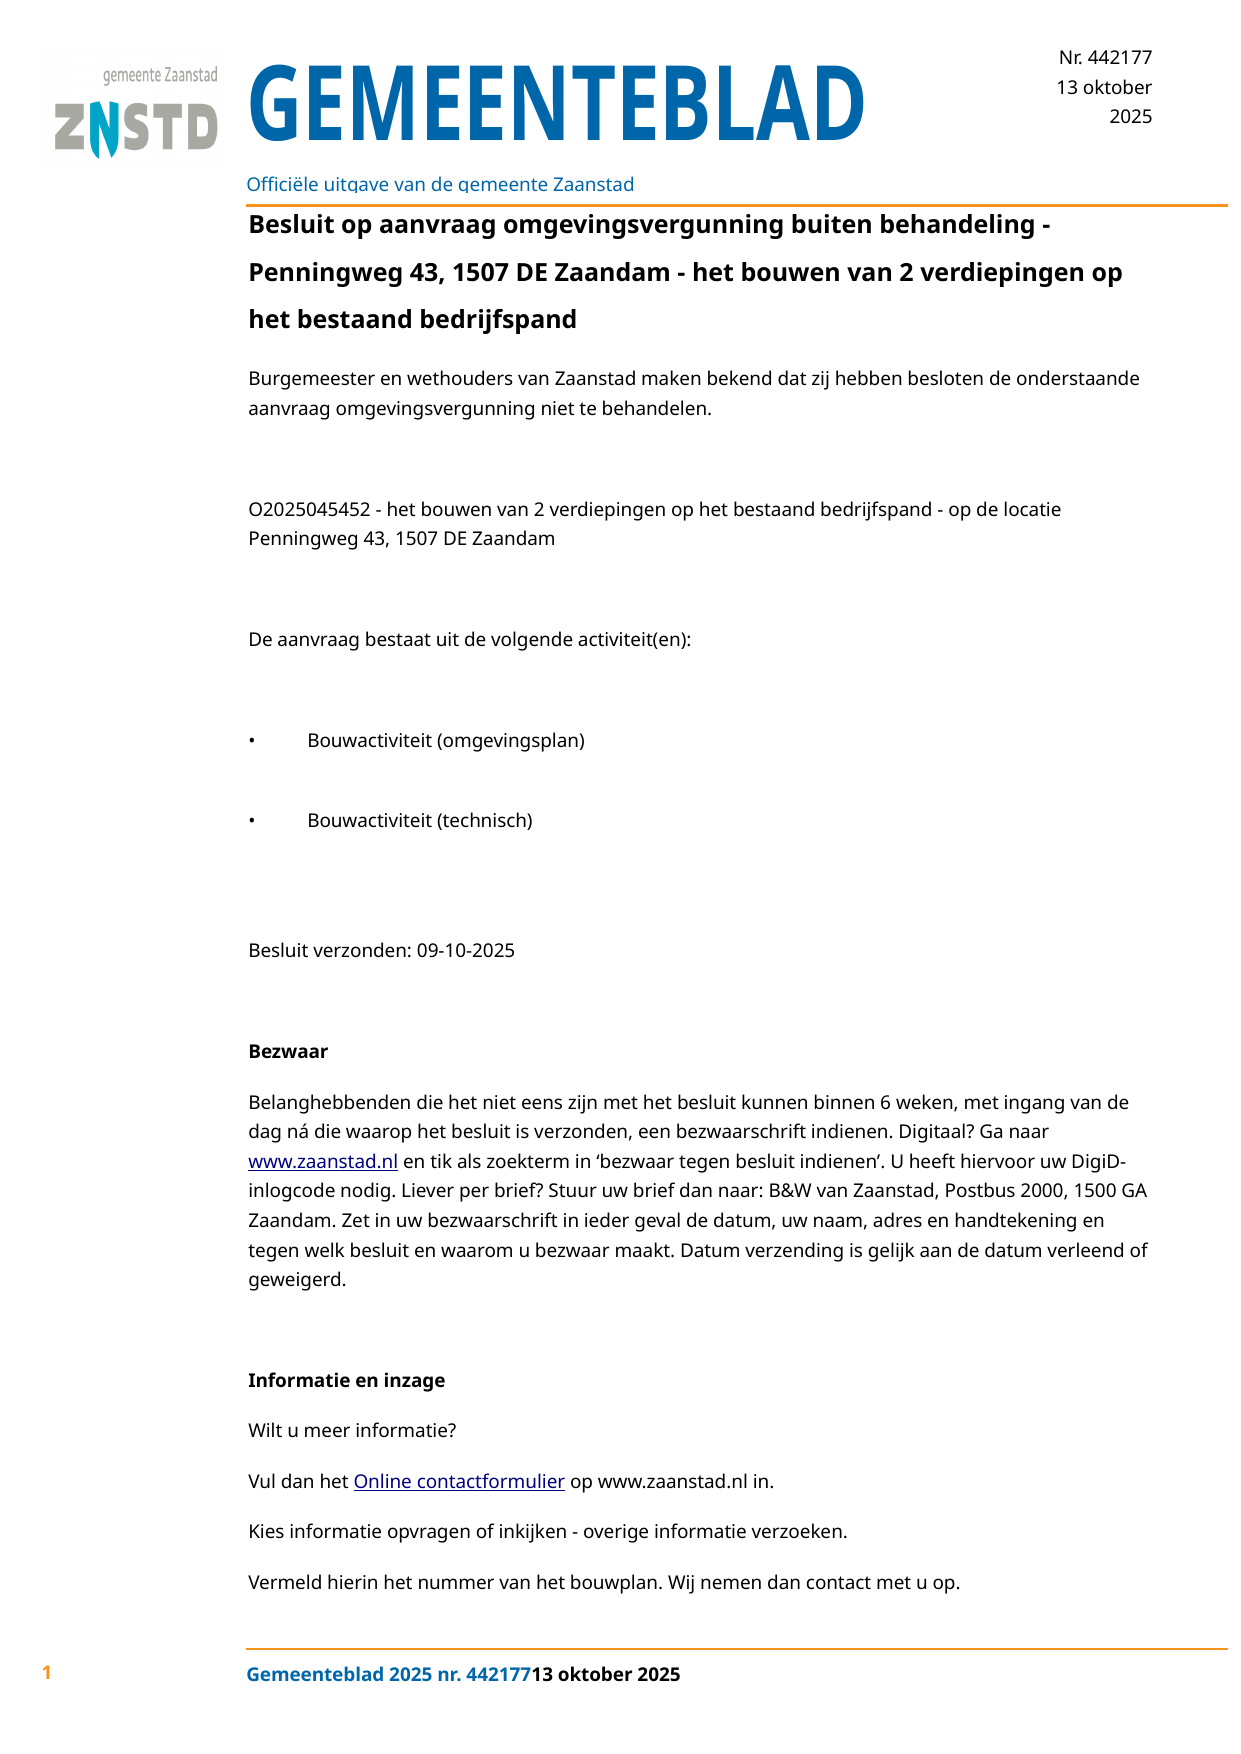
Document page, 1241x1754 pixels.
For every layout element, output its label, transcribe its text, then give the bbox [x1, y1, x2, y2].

text Burgemeester en wethouders van Zaanstad maken bekend dat zij hebben besloten de onderstaande aanvraag omgevingsvergunning niet te behandelen. [248, 366, 1152, 421]
list Bouwactiviteit (technisch) [248, 807, 1152, 833]
list Bouwactiviteit (omgevingsplan) [248, 727, 1152, 753]
text O2025045452 - het bouwen van 2 verdiepingen op het bestaand bedrijfspand - op de locatie Penningweg 43, 1507 DE Zaandam [248, 496, 1152, 551]
text De aanvraag bestaat uit de volgende activiteit(en): [248, 626, 1152, 652]
picture [41, 47, 231, 172]
text Belanghebbenden die het niet eens zijn met het besluit kunnen binnen 6 weken, met ingang van de dag ná die waarop het besluit is verzonden, een bezwaarschrift indienen. Digitaal? Ga naar www.zaanstad.nl en tik als zoekterm in ‘bezwaar tegen besluit indienen’. U heeft hiervoor uw DigiD-inlogcode nodig. Liever per brief? Stuur uw brief dan naar: B&W van Zaanstad, Postbus 2000, 1500 GA Zaandam. Zet in uw bezwaarschrift in ieder geval de datum, uw naam, adres en handtekening en tegen welk besluit en waarom u bezwaar maakt. Datum verzending is gelijk aan de datum verleend of geweigerd. [248, 1089, 1152, 1292]
text Vul dan het Online contactformulier op www.zaanstad.nl in. [248, 1468, 1152, 1494]
text Besluit op aanvraag omgevingsvergunning buiten behandeling - Penningweg 43, 1507 DE Zaandam - het bouwen van 2 verdiepingen op het bestaand bedrijfspand [248, 207, 1152, 336]
text Vermeld hierin het nummer van het bouwplan. Wij nemen dan contact met u op. [248, 1569, 1152, 1594]
text Wilt u meer informatie? [248, 1418, 1152, 1443]
text Informatie en inzage [248, 1367, 1152, 1393]
text Bezwaar [248, 1038, 1152, 1064]
text Kies informatie opvragen of inkijken - overige informatie verzoeken. [248, 1518, 1152, 1544]
text Besluit verzonden: 09-10-2025 [248, 938, 1152, 963]
